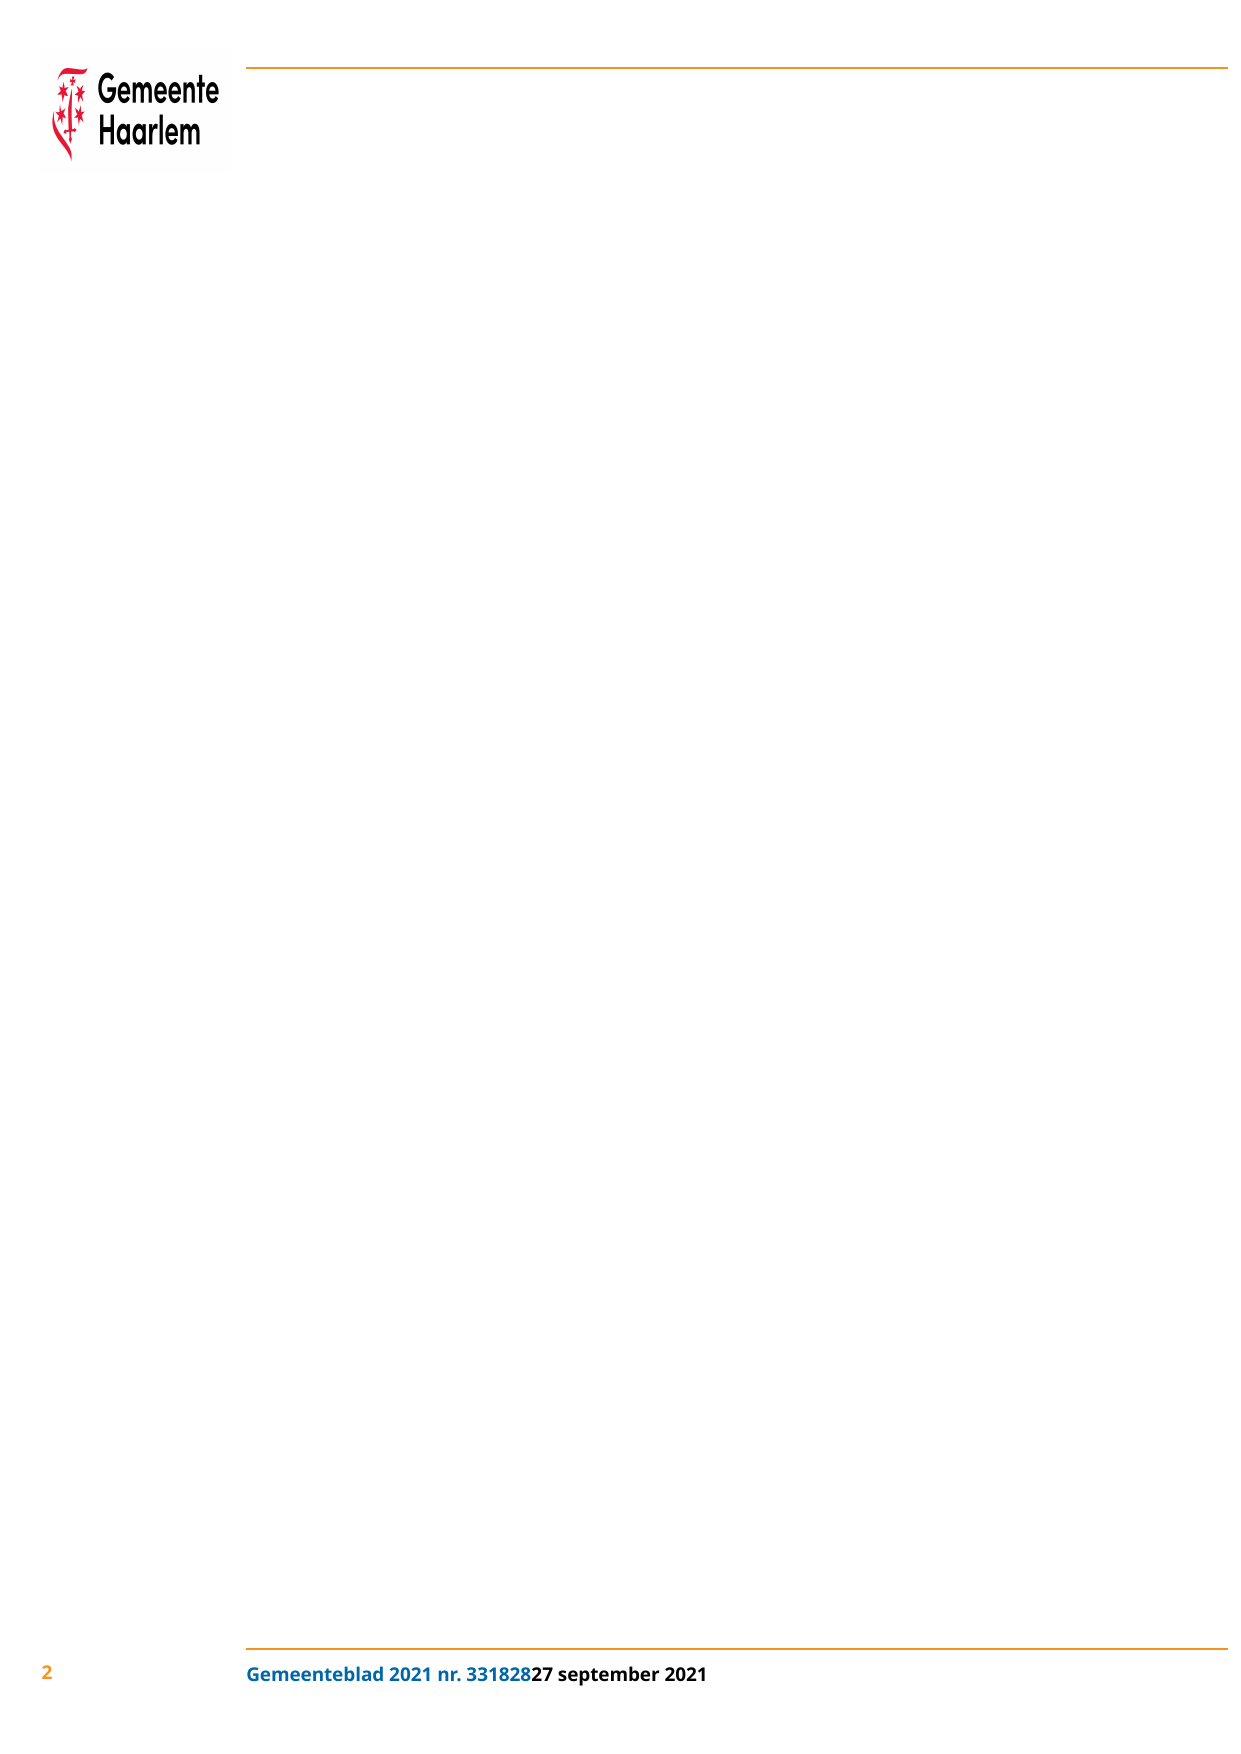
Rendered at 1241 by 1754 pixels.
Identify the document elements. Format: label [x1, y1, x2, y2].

picture [41, 47, 231, 172]
